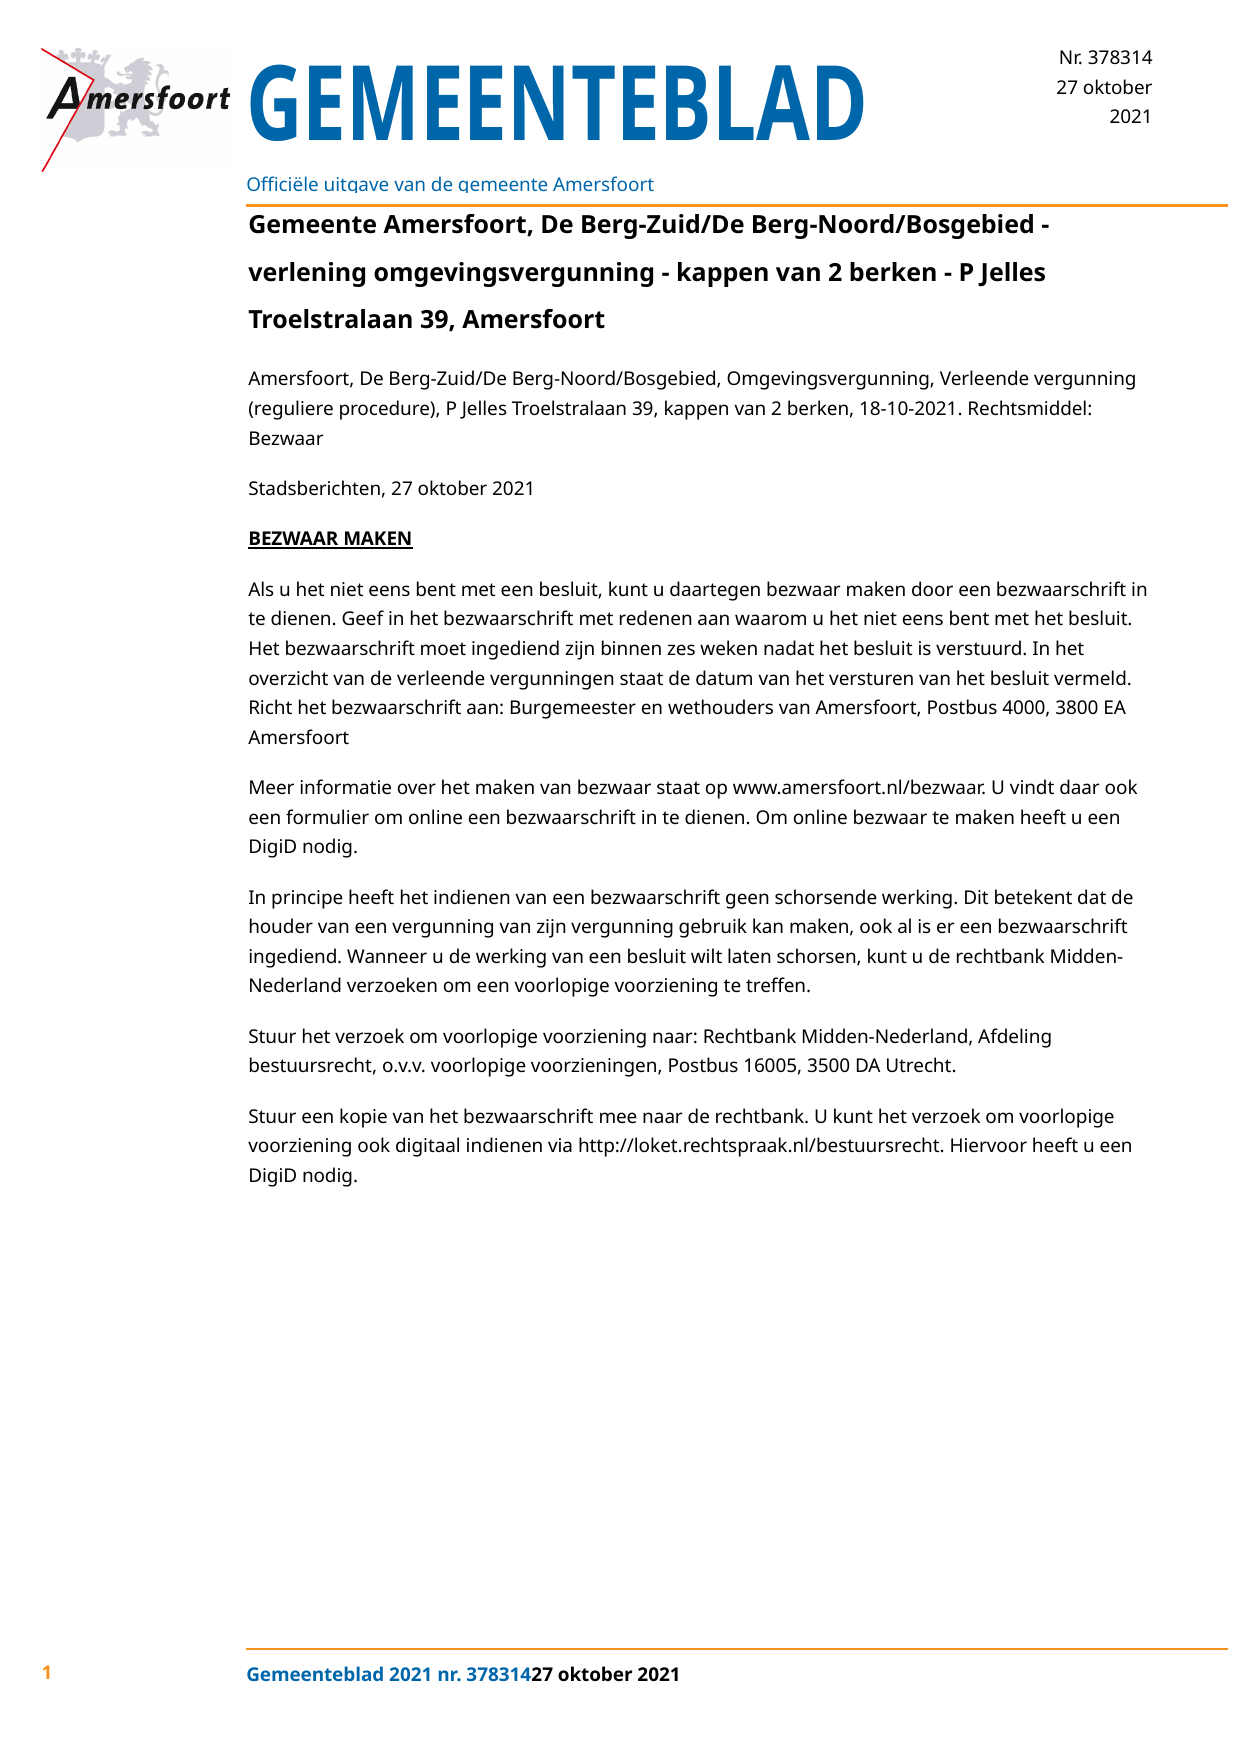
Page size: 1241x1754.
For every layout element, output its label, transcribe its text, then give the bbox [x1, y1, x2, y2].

text Gemeente Amersfoort, De Berg-Zuid/De Berg-Noord/Bosgebied - verlening omgevingsvergunning - kappen van 2 berken - P Jelles Troelstralaan 39, Amersfoort [248, 207, 1152, 336]
text Stuur het verzoek om voorlopige voorziening naar: Rechtbank Midden-Nederland, Afdeling bestuursrecht, o.v.v. voorlopige voorzieningen, Postbus 16005, 3500 DA Utrecht. [248, 1023, 1152, 1078]
text Stadsberichten, 27 oktober 2021 [248, 475, 1152, 501]
text Meer informatie over het maken van bezwaar staat op www.amersfoort.nl/bezwaar. U vindt daar ook een formulier om online een bezwaarschrift in te dienen. Om online bezwaar te maken heeft u een DigiD nodig. [248, 774, 1152, 859]
text Amersfoort, De Berg-Zuid/De Berg-Noord/Bosgebied, Omgevingsvergunning, Verleende vergunning (reguliere procedure), P Jelles Troelstralaan 39, kappen van 2 berken, 18-10-2021. Rechtsmiddel: Bezwaar [248, 366, 1152, 450]
picture [41, 47, 231, 172]
text Stuur een kopie van het bezwaarschrift mee naar de rechtbank. U kunt het verzoek om voorlopige voorziening ook digitaal indienen via http://loket.rechtspraak.nl/bestuursrecht. Hiervoor heeft u een DigiD nodig. [248, 1103, 1152, 1188]
text BEZWAAR MAKEN [248, 526, 1152, 551]
text Als u het niet eens bent met een besluit, kunt u daartegen bezwaar maken door een bezwaarschrift in te dienen. Geef in het bezwaarschrift met redenen aan waarom u het niet eens bent met het besluit. Het bezwaarschrift moet ingediend zijn binnen zes weken nadat het besluit is verstuurd. In het overzicht van de verleende vergunningen staat de datum van het versturen van het besluit vermeld. Richt het bezwaarschrift aan: Burgemeester en wethouders van Amersfoort, Postbus 4000, 3800 EA Amersfoort [248, 576, 1152, 749]
text In principe heeft het indienen van een bezwaarschrift geen schorsende werking. Dit betekent dat de houder van een vergunning van zijn vergunning gebruik kan maken, ook al is er een bezwaarschrift ingediend. Wanneer u de werking van een besluit wilt laten schorsen, kunt u de rechtbank Midden-Nederland verzoeken om een voorlopige voorziening te treffen. [248, 884, 1152, 998]
